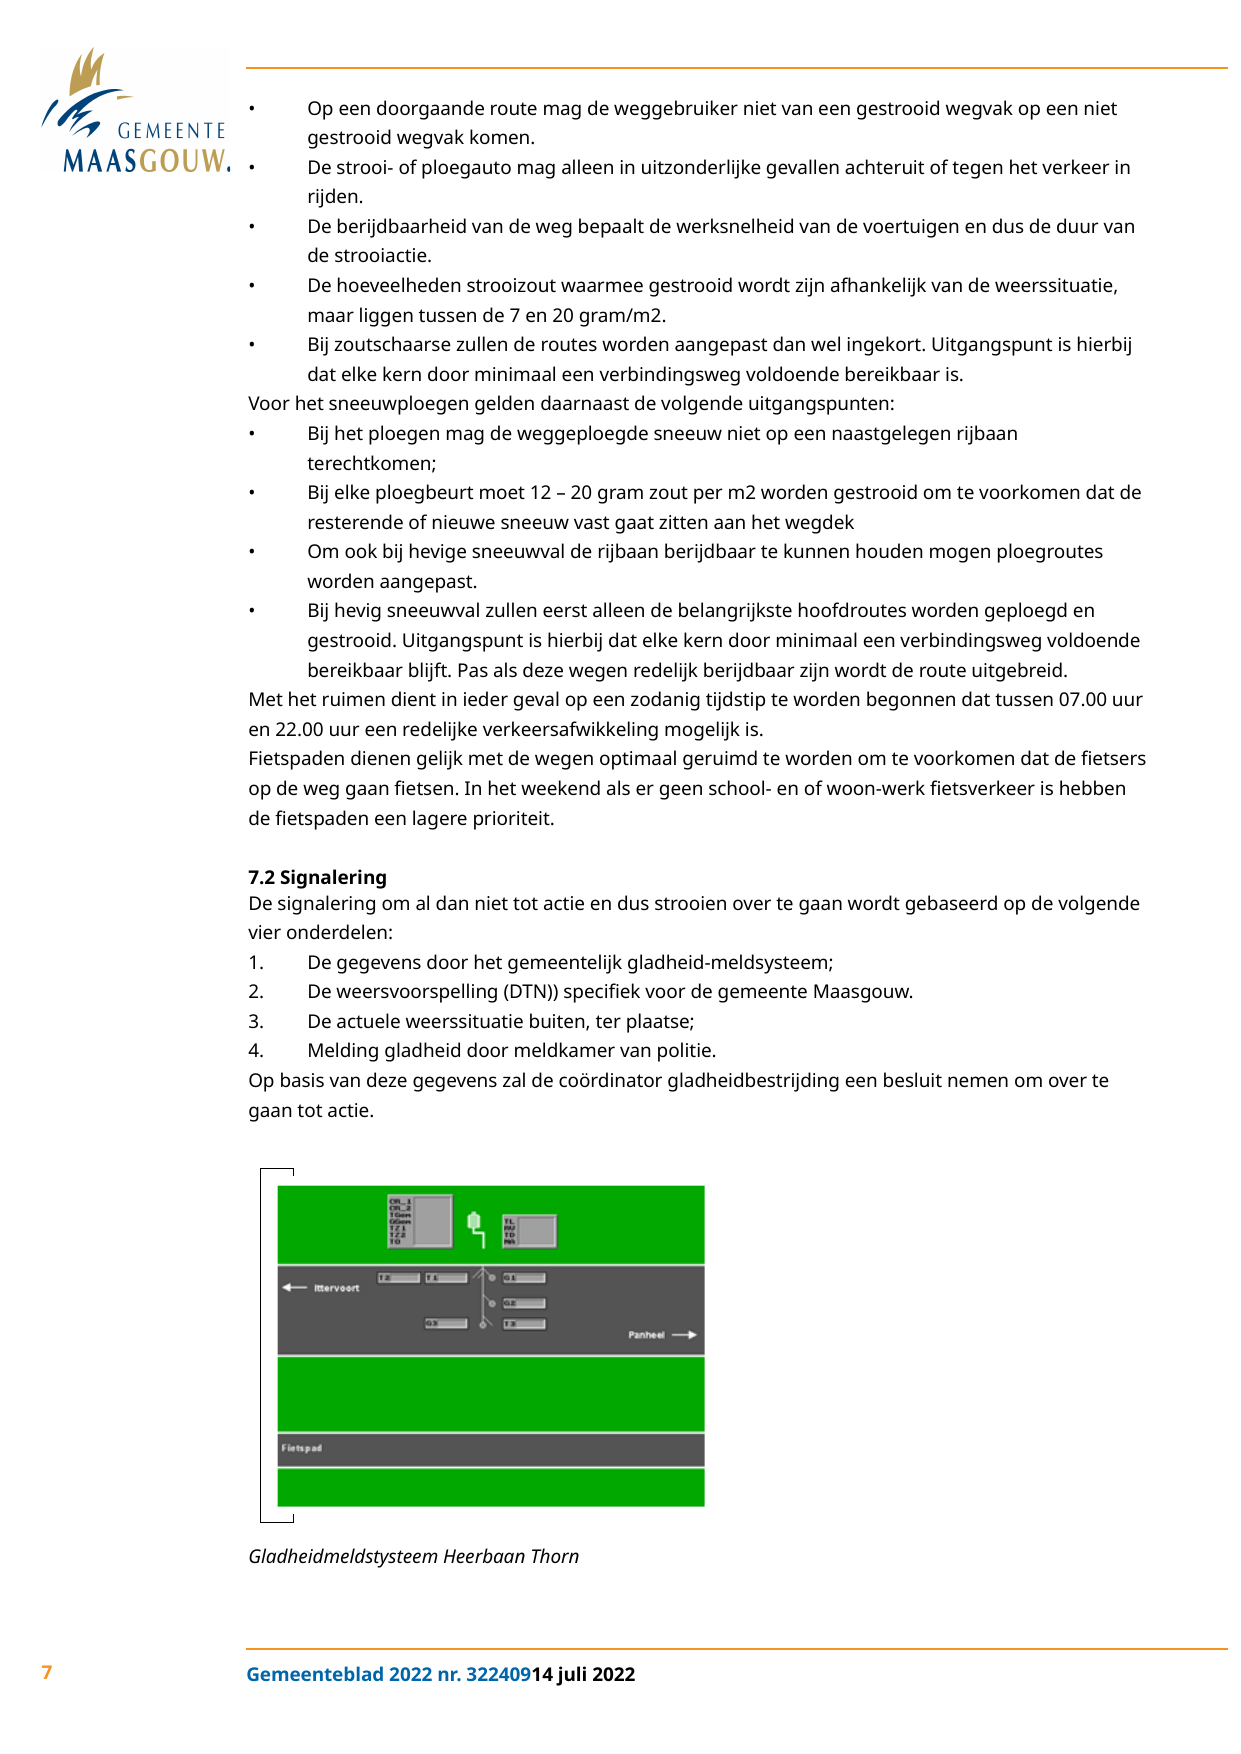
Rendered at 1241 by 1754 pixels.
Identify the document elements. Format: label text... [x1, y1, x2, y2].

picture [41, 47, 231, 172]
text 7.2 Signalering [248, 864, 1152, 890]
list Melding gladheid door meldkamer van politie. [248, 1038, 1152, 1063]
text Op basis van deze gegevens zal de coördinator gladheidbestrijding een besluit nemen om over te gaan tot actie. [248, 1067, 1152, 1122]
list Om ook bij hevige sneeuwval de rijbaan berijdbaar te kunnen houden mogen ploegroutes worden aangepast. [248, 538, 1152, 594]
text Fietspaden dienen gelijk met de wegen optimaal geruimd te worden om te voorkomen dat de fietsers op de weg gaan fietsen. In het weekend als er geen school- en of woon-werk fietsverkeer is hebben de fietspaden een lagere prioriteit. [248, 746, 1152, 831]
list De strooi- of ploegauto mag alleen in uitzonderlijke gevallen achteruit of tegen het verkeer in rijden. [248, 154, 1152, 209]
text Met het ruimen dient in ieder geval op een zodanig tijdstip te worden begonnen dat tussen 07.00 uur en 22.00 uur een redelijke verkeersafwikkeling mogelijk is. [248, 686, 1152, 742]
text Voor het sneeuwploegen gelden daarnaast de volgende uitgangspunten: [248, 391, 1152, 416]
list Bij zoutschaarse zullen de routes worden aangepast dan wel ingekort. Uitgangspunt is hierbij dat elke kern door minimaal een verbindingsweg voldoende bereikbaar is. [248, 331, 1152, 387]
list De berijdbaarheid van de weg bepaalt de werksnelheid van de voertuigen en dus de duur van de strooiactie. [248, 213, 1152, 268]
text De signalering om al dan niet tot actie en dus strooien over te gaan wordt gebaseerd op de volgende vier onderdelen: [248, 890, 1152, 945]
list De weersvoorspelling (DTN)) specifiek voor de gemeente Maasgouw. [248, 978, 1152, 1004]
list De hoeveelheden strooizout waarmee gestrooid wordt zijn afhankelijk van de weerssituatie, maar liggen tussen de 7 en 20 gram/m2. [248, 272, 1152, 328]
list Bij het ploegen mag de weggeploegde sneeuw niet op een naastgelegen rijbaan terechtkomen; [248, 420, 1152, 476]
picture [268, 1176, 712, 1514]
list Op een doorgaande route mag de weggebruiker niet van een gestrooid wegvak op een niet gestrooid wegvak komen. [248, 95, 1152, 150]
text Gladheidmeldstysteem Heerbaan Thorn [248, 1544, 1152, 1569]
list Bij elke ploegbeurt moet 12 – 20 gram zout per m2 worden gestrooid om te voorkomen dat de resterende of nieuwe sneeuw vast gaat zitten aan het wegdek [248, 479, 1152, 535]
list De actuele weerssituatie buiten, ter plaatse; [248, 1008, 1152, 1034]
list De gegevens door het gemeentelijk gladheid-meldsysteem; [248, 949, 1152, 974]
list Bij hevig sneeuwval zullen eerst alleen de belangrijkste hoofdroutes worden geploegd en gestrooid. Uitgangspunt is hierbij dat elke kern door minimaal een verbindingsweg voldoende bereikbaar blijft. Pas als deze wegen redelijk berijdbaar zijn wordt de route uitgebreid. [248, 598, 1152, 683]
